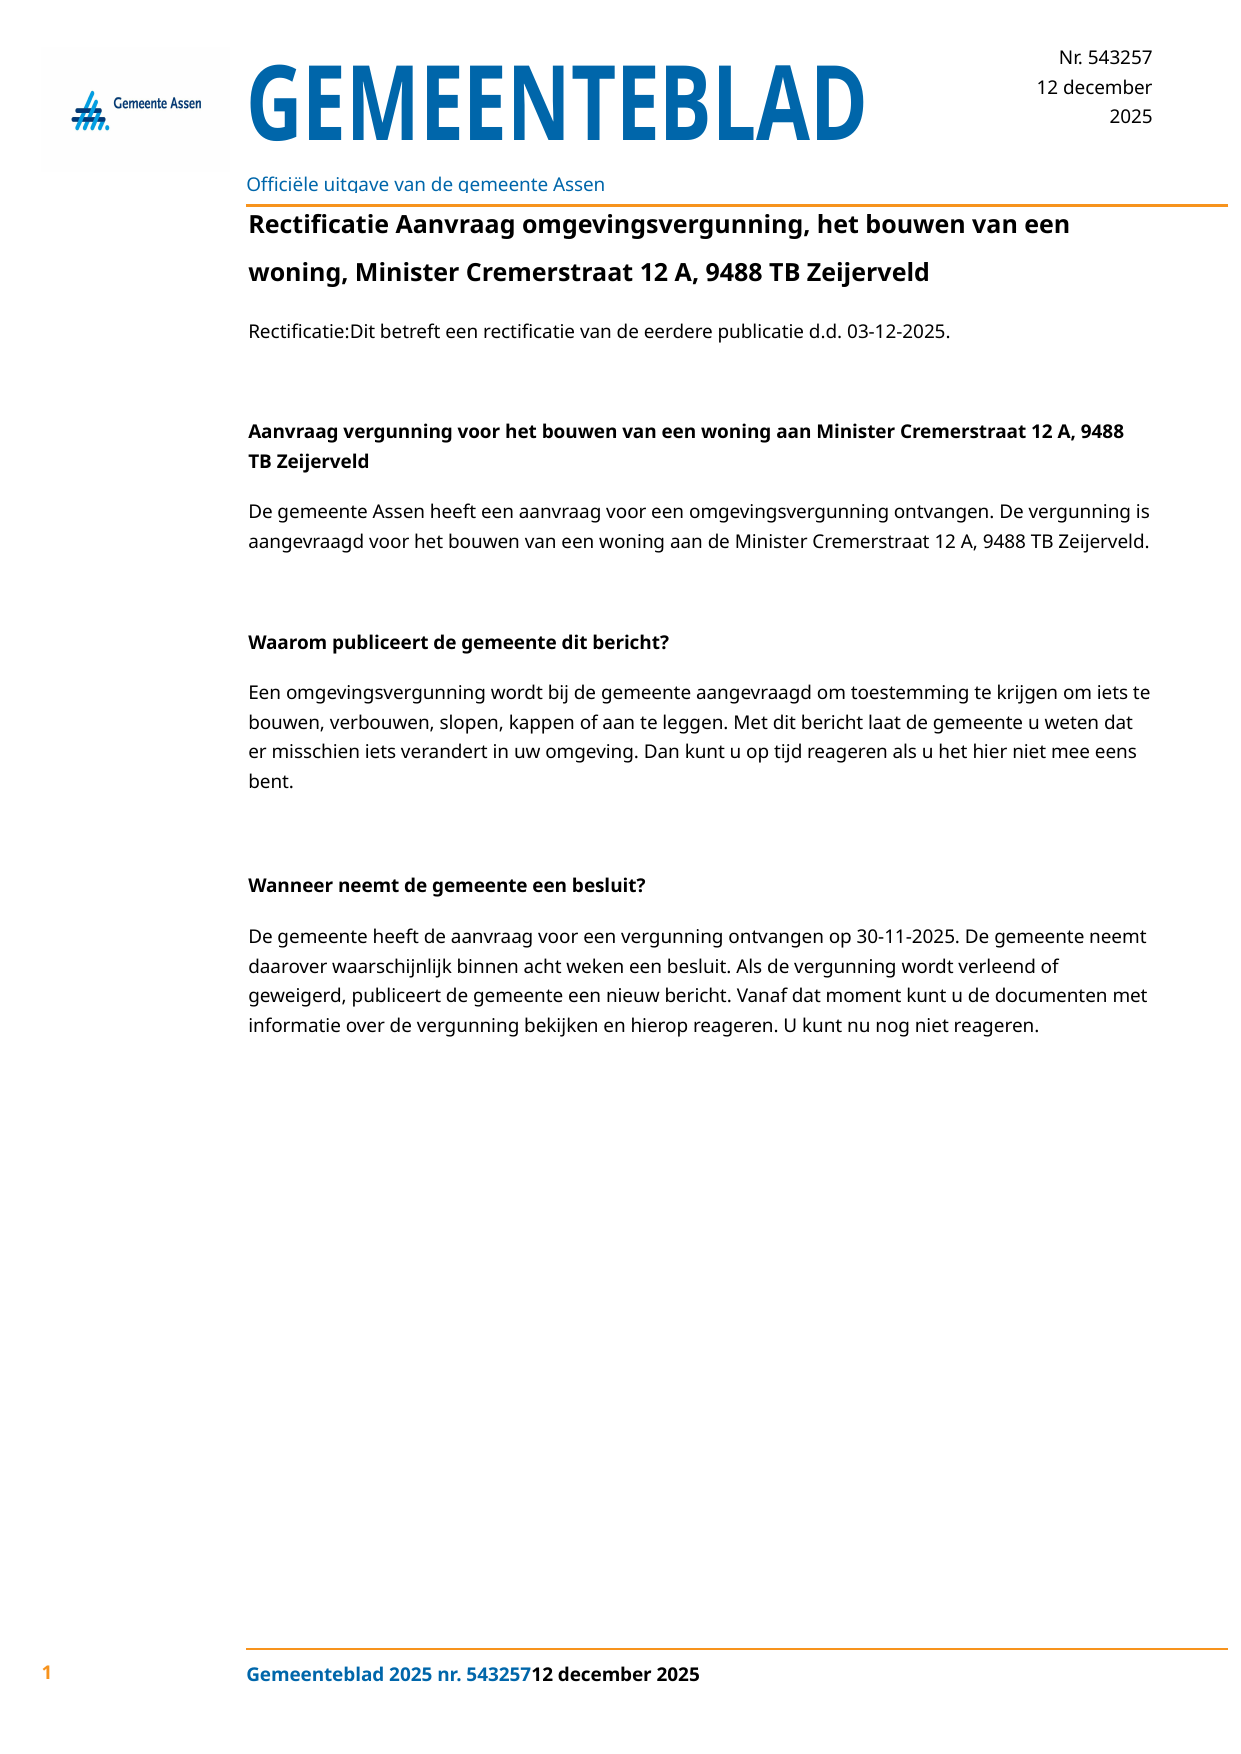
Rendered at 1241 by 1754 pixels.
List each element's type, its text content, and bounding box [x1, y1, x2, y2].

picture [41, 47, 231, 172]
text De gemeente Assen heeft een aanvraag voor een omgevingsvergunning ontvangen. De vergunning is aangevraagd voor het bouwen van een woning aan de Minister Cremerstraat 12 A, 9488 TB Zeijerveld. [248, 499, 1152, 554]
text Rectificatie:Dit betreft een rectificatie van de eerdere publicatie d.d. 03-12-2025. [248, 318, 1152, 344]
text De gemeente heeft de aanvraag voor een vergunning ontvangen op 30-11-2025. De gemeente neemt daarover waarschijnlijk binnen acht weken een besluit. Als de vergunning wordt verleend of geweigerd, publiceert de gemeente een nieuw bericht. Vanaf dat moment kunt u de documenten met informatie over de vergunning bekijken en hierop reageren. U kunt nu nog niet reageren. [248, 923, 1152, 1038]
text Een omgevingsvergunning wordt bij de gemeente aangevraagd om toestemming te krijgen om iets te bouwen, verbouwen, slopen, kappen of aan te leggen. Met dit bericht laat de gemeente u weten dat er misschien iets verandert in uw omgeving. Dan kunt u op tijd reageren als u het hier niet mee eens bent. [248, 679, 1152, 794]
text Aanvraag vergunning voor het bouwen van een woning aan Minister Cremerstraat 12 A, 9488 TB Zeijerveld [248, 419, 1152, 474]
text ﻿Wanneer neemt de gemeente een besluit? [248, 869, 1152, 898]
text Waarom publiceert de gemeente dit bericht? [248, 629, 1152, 655]
text Rectificatie Aanvraag omgevingsvergunning, het bouwen van een woning, Minister Cremerstraat 12 A, 9488 TB Zeijerveld [248, 207, 1152, 288]
